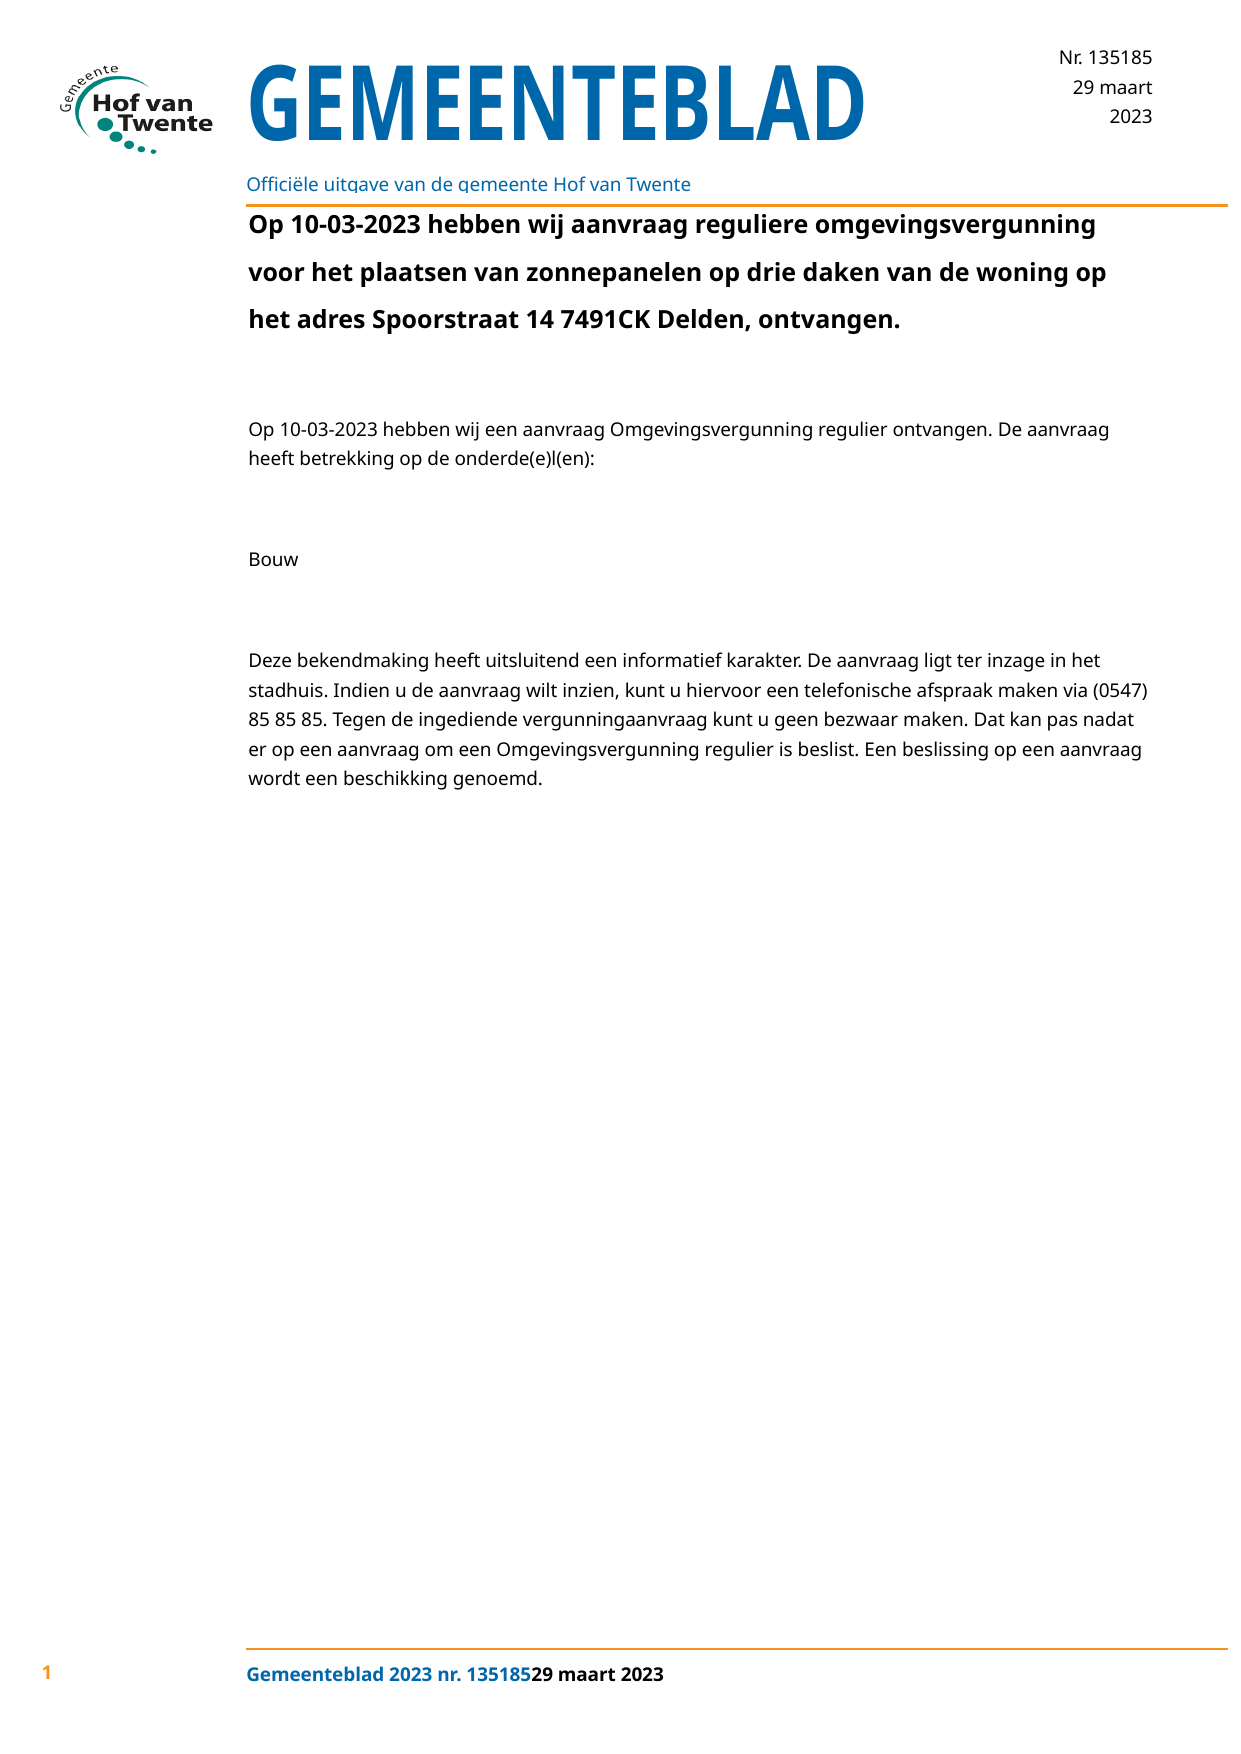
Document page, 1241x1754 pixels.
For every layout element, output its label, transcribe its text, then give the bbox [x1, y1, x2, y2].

text Deze bekendmaking heeft uitsluitend een informatief karakter. De aanvraag ligt ter inzage in het stadhuis. Indien u de aanvraag wilt inzien, kunt u hiervoor een telefonische afspraak maken via (0547) 85 85 85. Tegen de ingediende vergunningaanvraag kunt u geen bezwaar maken. Dat kan pas nadat er op een aanvraag om een Omgevingsvergunning regulier is beslist. Een beslissing op een aanvraag wordt een beschikking genoemd. [248, 647, 1152, 791]
text Op 10-03-2023 hebben wij een aanvraag Omgevingsvergunning regulier ontvangen. De aanvraag heeft betrekking op de onderde(e)l(en): [248, 416, 1152, 471]
picture [41, 47, 231, 172]
text Bouw [248, 546, 1152, 572]
text Op 10-03-2023 hebben wij aanvraag reguliere omgevingsvergunning voor het plaatsen van zonnepanelen op drie daken van de woning op het adres Spoorstraat 14 7491CK Delden, ontvangen. [248, 207, 1152, 336]
